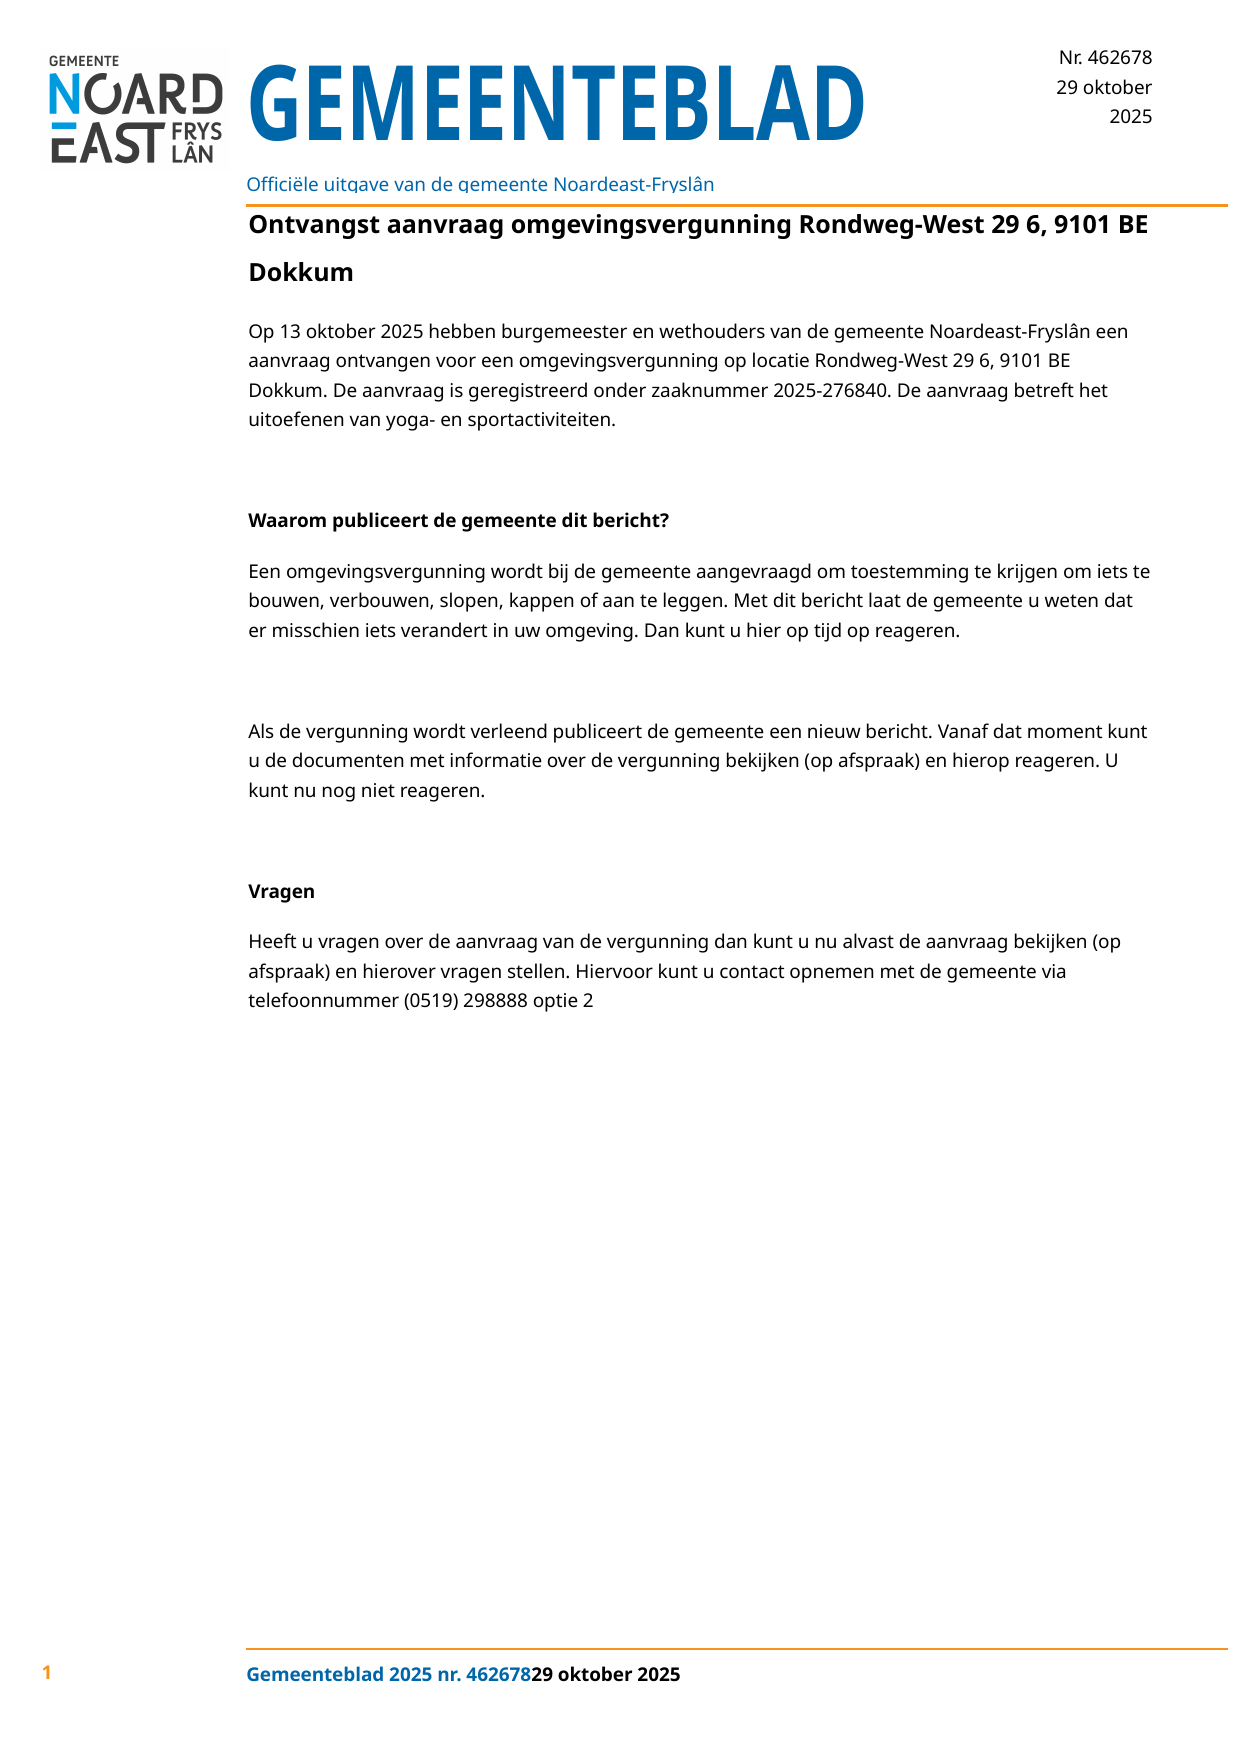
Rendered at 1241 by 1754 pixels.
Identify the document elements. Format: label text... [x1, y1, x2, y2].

text Op 13 oktober 2025 hebben burgemeester en wethouders van de gemeente Noardeast-Fryslân een aanvraag ontvangen voor een omgevingsvergunning op locatie Rondweg-West 29 6, 9101 BE Dokkum. De aanvraag is geregistreerd onder zaaknummer 2025-276840. De aanvraag betreft het uitoefenen van yoga- en sportactiviteiten. [248, 318, 1152, 432]
picture [41, 47, 231, 172]
text Als de vergunning wordt verleend publiceert de gemeente een nieuw bericht. Vanaf dat moment kunt u de documenten met informatie over de vergunning bekijken (op afspraak) en hierop reageren. U kunt nu nog niet reageren. [248, 718, 1152, 803]
text Ontvangst aanvraag omgevingsvergunning Rondweg-West 29 6, 9101 BE Dokkum [248, 207, 1152, 288]
text Vragen [248, 878, 1152, 904]
text Heeft u vragen over de aanvraag van de vergunning dan kunt u nu alvast de aanvraag bekijken (op afspraak) en hierover vragen stellen. Hiervoor kunt u contact opnemen met de gemeente via telefoonnummer (0519) 298888 optie 2 [248, 928, 1152, 1013]
text Waarom publiceert de gemeente dit bericht? [248, 507, 1152, 533]
text Een omgevingsvergunning wordt bij de gemeente aangevraagd om toestemming te krijgen om iets te bouwen, verbouwen, slopen, kappen of aan te leggen. Met dit bericht laat de gemeente u weten dat er misschien iets verandert in uw omgeving. Dan kunt u hier op tijd op reageren. [248, 558, 1152, 643]
